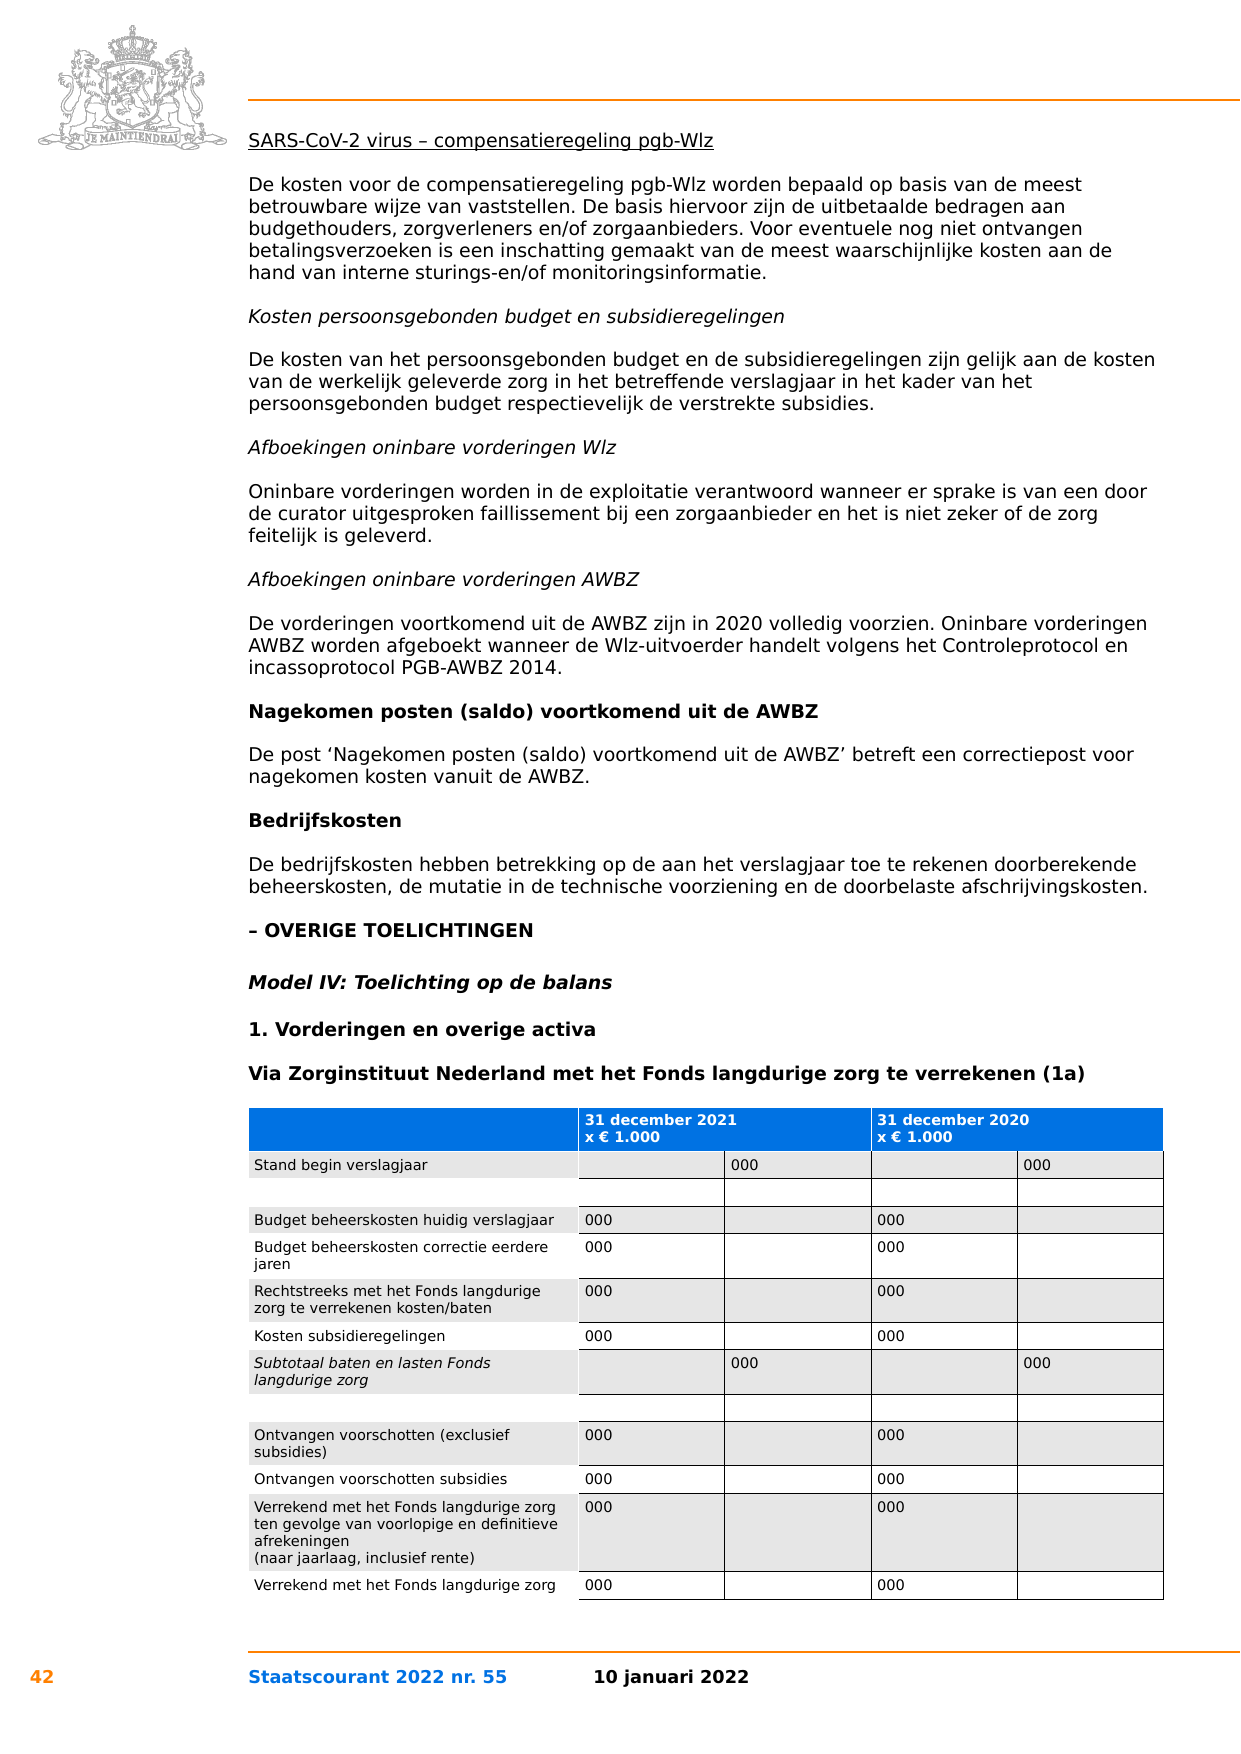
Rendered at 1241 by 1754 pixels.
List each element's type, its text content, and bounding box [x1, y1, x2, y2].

table_header [249, 1108, 578, 1151]
table_cell 000 [872, 1466, 1017, 1493]
table_cell Kosten subsidieregelingen [249, 1323, 578, 1349]
table_cell [725, 1279, 871, 1322]
table_cell [579, 1395, 724, 1421]
table_cell [725, 1422, 871, 1465]
picture [38, 25, 227, 150]
text De bedrijfskosten hebben betrekking op de aan het verslagjaar toe te rekenen doorberekende beheerskosten, de mutatie in de technische voorziening en de doorbelaste afschrijvingskosten. [248, 854, 1163, 898]
table_cell 000 [872, 1572, 1017, 1598]
table_cell [1018, 1279, 1163, 1322]
table_cell 000 [579, 1572, 724, 1598]
text De vorderingen voortkomend uit de AWBZ zijn in 2020 volledig voorzien. Oninbare vorderingen AWBZ worden afgeboekt wanneer de Wlz-uitvoerder handelt volgens het Controleprotocol en incassoprotocol PGB-AWBZ 2014. [248, 613, 1163, 679]
text De post ‘Nagekomen posten (saldo) voortkomend uit de AWBZ’ betreft een correctiepost voor nagekomen kosten vanuit de AWBZ. [248, 744, 1163, 788]
subtitle Bedrijfskosten [248, 810, 1163, 832]
table_cell 000 [872, 1323, 1017, 1349]
subtitle Kosten persoonsgebonden budget en subsidieregelingen [248, 306, 1163, 327]
table_cell [1018, 1422, 1163, 1465]
table_cell 000 [872, 1207, 1017, 1233]
table_cell [1018, 1395, 1163, 1421]
table_cell Subtotaal baten en lasten Fonds langdurige zorg [249, 1350, 578, 1394]
table_cell [249, 1395, 578, 1421]
table_header 31 december 2021 x € 1.000 [579, 1108, 871, 1151]
text – OVERIGE TOELICHTINGEN [248, 920, 1163, 942]
table_cell [1018, 1323, 1163, 1349]
table_cell [725, 1466, 871, 1493]
table_cell 000 [725, 1152, 871, 1178]
table_cell 000 [579, 1422, 724, 1465]
table_cell [872, 1350, 1017, 1394]
table_header 31 december 2020 x € 1.000 [872, 1108, 1163, 1151]
table_cell Verrekend met het Fonds langdurige zorg ten gevolge van voorlopige en definitieve afrekeningen (naar jaarlaag, inclusief rente) [249, 1494, 578, 1571]
table_cell [579, 1350, 724, 1394]
table_cell [1018, 1466, 1163, 1493]
table_cell Rechtstreeks met het Fonds langdurige zorg te verrekenen kosten/baten [249, 1279, 578, 1322]
table_cell Stand begin verslagjaar [249, 1152, 578, 1178]
table_cell [725, 1395, 871, 1421]
subtitle SARS-CoV-2 virus – compensatieregeling pgb-Wlz [248, 130, 1163, 152]
table_cell 000 [1018, 1350, 1163, 1394]
subtitle Afboekingen oninbare vorderingen AWBZ [248, 569, 1163, 591]
subtitle Model IV: Toelichting op de balans [248, 972, 1163, 994]
text De kosten van het persoonsgebonden budget en de subsidieregelingen zijn gelijk aan de kosten van de werkelijk geleverde zorg in het betreffende verslagjaar in het kader van het persoonsgebonden budget respectievelijk de verstrekte subsidies. [248, 349, 1163, 415]
table_cell 000 [725, 1350, 871, 1394]
table_cell [725, 1207, 871, 1233]
table_cell [1018, 1234, 1163, 1277]
table_cell [249, 1179, 578, 1206]
table_cell [725, 1323, 871, 1349]
table_cell 000 [579, 1234, 724, 1277]
subtitle 1. Vorderingen en overige activa [248, 1019, 1163, 1041]
subtitle Via Zorginstituut Nederland met het Fonds langdurige zorg te verrekenen (1a) [248, 1063, 1163, 1085]
table_cell 000 [579, 1279, 724, 1322]
table_cell [872, 1152, 1017, 1178]
table_cell Budget beheerskosten huidig verslagjaar [249, 1207, 578, 1233]
table_cell [725, 1234, 871, 1277]
table_cell 000 [579, 1323, 724, 1349]
table_cell [725, 1494, 871, 1571]
table_cell [1018, 1572, 1163, 1598]
table_cell [872, 1179, 1017, 1206]
table_cell [1018, 1207, 1163, 1233]
table_cell Verrekend met het Fonds langdurige zorg [249, 1572, 578, 1598]
table_cell [872, 1395, 1017, 1421]
table_cell [725, 1572, 871, 1598]
table_cell 000 [872, 1279, 1017, 1322]
table_cell Ontvangen voorschotten subsidies [249, 1466, 578, 1493]
table_cell [1018, 1179, 1163, 1206]
subtitle Afboekingen oninbare vorderingen Wlz [248, 437, 1163, 459]
table_cell 000 [1018, 1152, 1163, 1178]
table_cell 000 [872, 1422, 1017, 1465]
text Oninbare vorderingen worden in de exploitatie verantwoord wanneer er sprake is van een door de curator uitgesproken faillissement bij een zorgaanbieder en het is niet zeker of de zorg feitelijk is geleverd. [248, 481, 1163, 547]
table_cell [725, 1179, 871, 1206]
table_cell [579, 1179, 724, 1206]
table_cell 000 [579, 1466, 724, 1493]
table_cell Ontvangen voorschotten (exclusief subsidies) [249, 1422, 578, 1465]
subtitle Nagekomen posten (saldo) voortkomend uit de AWBZ [248, 701, 1163, 722]
table_cell 000 [872, 1234, 1017, 1277]
table_cell [579, 1152, 724, 1178]
table_cell 000 [579, 1494, 724, 1571]
table_cell 000 [872, 1494, 1017, 1571]
text De kosten voor de compensatieregeling pgb-Wlz worden bepaald op basis van de meest betrouwbare wijze van vaststellen. De basis hiervoor zijn de uitbetaalde bedragen aan budgethouders, zorgverleners en/of zorgaanbieders. Voor eventuele nog niet ontvangen betalingsverzoeken is een inschatting gemaakt van de meest waarschijnlijke kosten aan de hand van interne sturings-en/of monitoringsinformatie. [248, 174, 1163, 284]
table_cell Budget beheerskosten correctie eerdere jaren [249, 1234, 578, 1277]
table_cell [1018, 1494, 1163, 1571]
table_cell 000 [579, 1207, 724, 1233]
